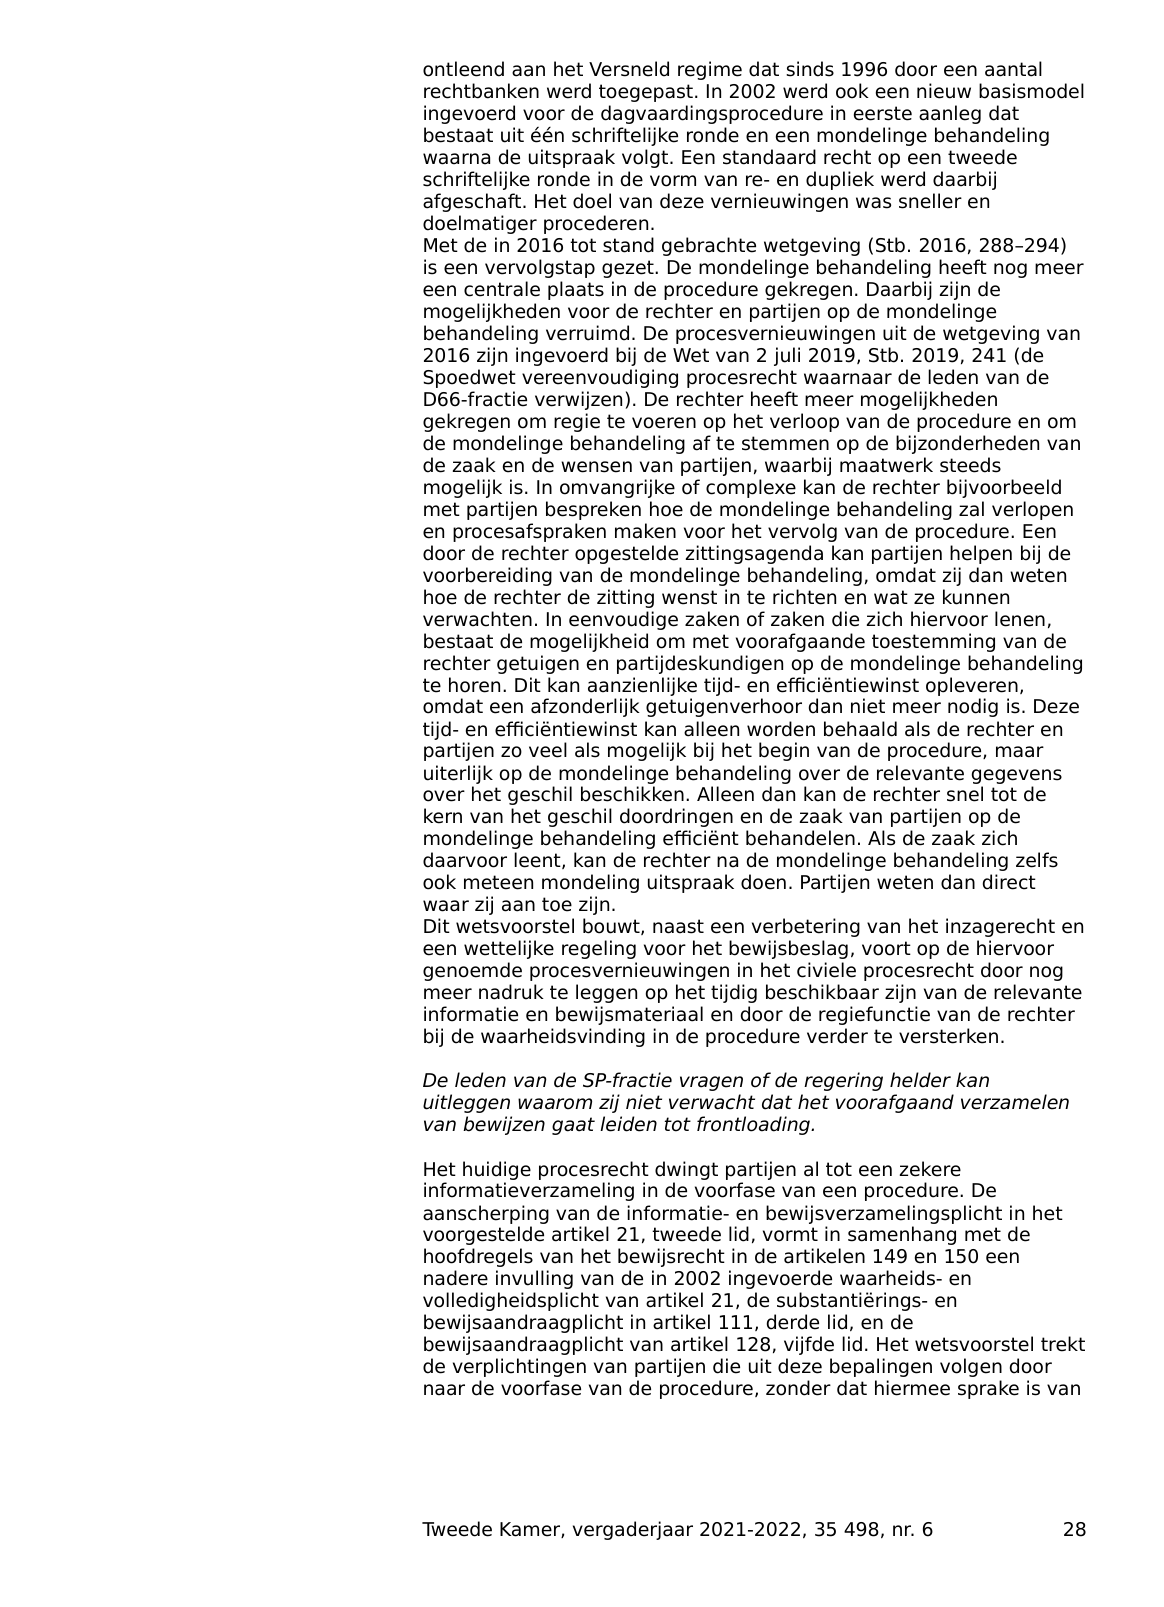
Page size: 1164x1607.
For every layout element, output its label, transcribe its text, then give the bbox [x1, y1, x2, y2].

text De leden van de SP-fractie vragen of de regering helder kan uitleggen waarom zij niet verwacht dat het voorafgaand verzamelen van bewijzen gaat leiden tot frontloading. [422, 1070, 1087, 1136]
text Met de in 2016 tot stand gebrachte wetgeving (Stb. 2016, 288–294) is een vervolgstap gezet. De mondelinge behandeling heeft nog meer een centrale plaats in de procedure gekregen. Daarbij zijn de mogelijkheden voor de rechter en partijen op de mondelinge behandeling verruimd. De procesvernieuwingen uit de wetgeving van 2016 zijn ingevoerd bij de Wet van 2 juli 2019, Stb. 2019, 241 (de Spoedwet vereenvoudiging procesrecht waarnaar de leden van de D66-fractie verwijzen). De rechter heeft meer mogelijkheden gekregen om regie te voeren op het verloop van de procedure en om de mondelinge behandeling af te stemmen op de bijzonderheden van de zaak en de wensen van partijen, waarbij maatwerk steeds mogelijk is. In omvangrijke of complexe kan de rechter bijvoorbeeld met partijen bespreken hoe de mondelinge behandeling zal verlopen en procesafspraken maken voor het vervolg van de procedure. Een door de rechter opgestelde zittingsagenda kan partijen helpen bij de voorbereiding van de mondelinge behandeling, omdat zij dan weten hoe de rechter de zitting wenst in te richten en wat ze kunnen verwachten. In eenvoudige zaken of zaken die zich hiervoor lenen, bestaat de mogelijkheid om met voorafgaande toestemming van de rechter getuigen en partijdeskundigen op de mondelinge behandeling te horen. Dit kan aanzienlijke tijd- en efficiëntiewinst opleveren, omdat een afzonderlijk getuigenverhoor dan niet meer nodig is. Deze tijd- en efficiëntiewinst kan alleen worden behaald als de rechter en partijen zo veel als mogelijk bij het begin van de procedure, maar uiterlijk op de mondelinge behandeling over de relevante gegevens over het geschil beschikken. Alleen dan kan de rechter snel tot de kern van het geschil doordringen en de zaak van partijen op de mondelinge behandeling efficiënt behandelen. Als de zaak zich daarvoor leent, kan de rechter na de mondelinge behandeling zelfs ook meteen mondeling uitspraak doen. Partijen weten dan direct waar zij aan toe zijn. [422, 235, 1087, 916]
text Dit wetsvoorstel bouwt, naast een verbetering van het inzagerecht en een wettelijke regeling voor het bewijsbeslag, voort op de hiervoor genoemde procesvernieuwingen in het civiele procesrecht door nog meer nadruk te leggen op het tijdig beschikbaar zijn van de relevante informatie en bewijsmateriaal en door de regiefunctie van de rechter bij de waarheidsvinding in de procedure verder te versterken. [422, 916, 1087, 1048]
text Het huidige procesrecht dwingt partijen al tot een zekere informatieverzameling in de voorfase van een procedure. De aanscherping van de informatie- en bewijsverzamelingsplicht in het voorgestelde artikel 21, tweede lid, vormt in samenhang met de hoofdregels van het bewijsrecht in de artikelen 149 en 150 een nadere invulling van de in 2002 ingevoerde waarheids- en volledigheidsplicht van artikel 21, de substantiërings- en bewijsaandraagplicht in artikel 111, derde lid, en de bewijsaandraagplicht van artikel 128, vijfde lid. Het wetsvoorstel trekt de verplichtingen van partijen die uit deze bepalingen volgen door naar de voorfase van de procedure, zonder dat hiermee sprake is van [422, 1158, 1087, 1400]
text ontleend aan het Versneld regime dat sinds 1996 door een aantal rechtbanken werd toegepast. In 2002 werd ook een nieuw basismodel ingevoerd voor de dagvaardingsprocedure in eerste aanleg dat bestaat uit één schriftelijke ronde en een mondelinge behandeling waarna de uitspraak volgt. Een standaard recht op een tweede schriftelijke ronde in de vorm van re- en dupliek werd daarbij afgeschaft. Het doel van deze vernieuwingen was sneller en doelmatiger procederen. [422, 59, 1087, 235]
